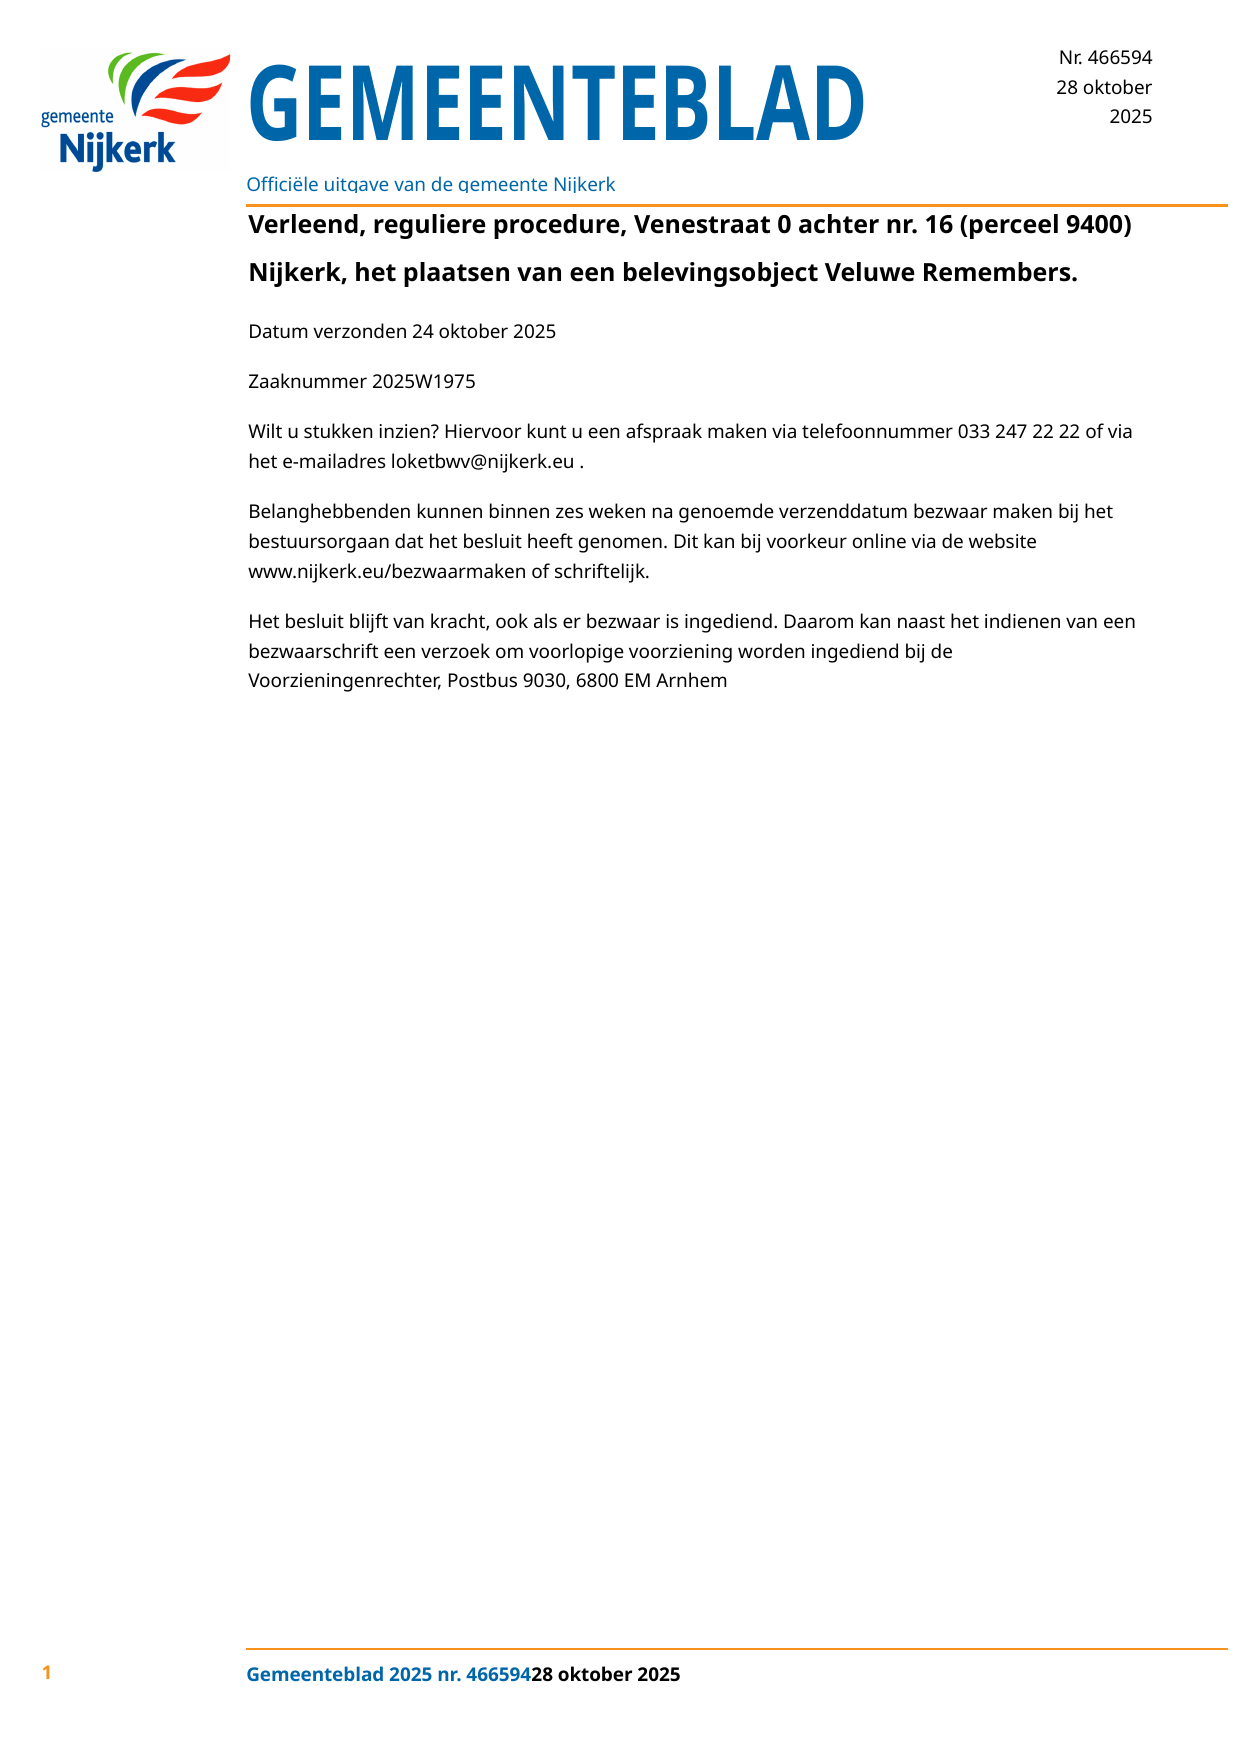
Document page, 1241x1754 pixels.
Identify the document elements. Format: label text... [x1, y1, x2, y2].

text Verleend, reguliere procedure, Venestraat 0 achter nr. 16 (perceel 9400) Nijkerk, het plaatsen van een belevingsobject Veluwe Remembers. [248, 207, 1152, 288]
text Belanghebbenden kunnen binnen zes weken na genoemde verzenddatum bezwaar maken bij het bestuursorgaan dat het besluit heeft genomen. Dit kan bij voorkeur online via de website www.nijkerk.eu/bezwaarmaken of schriftelijk. [248, 499, 1152, 584]
picture [41, 47, 231, 172]
text Zaaknummer 2025W1975 [248, 368, 1152, 394]
text Datum verzonden 24 oktober 2025 [248, 318, 1152, 344]
text Het besluit blijft van kracht, ook als er bezwaar is ingediend. Daarom kan naast het indienen van een bezwaarschrift een verzoek om voorlopige voorziening worden ingediend bij de Voorzieningenrechter, Postbus 9030, 6800 EM Arnhem [248, 608, 1152, 693]
text Wilt u stukken inzien? Hiervoor kunt u een afspraak maken via telefoonnummer 033 247 22 22 of via het e-mailadres loketbwv@nijkerk.eu . [248, 419, 1152, 474]
